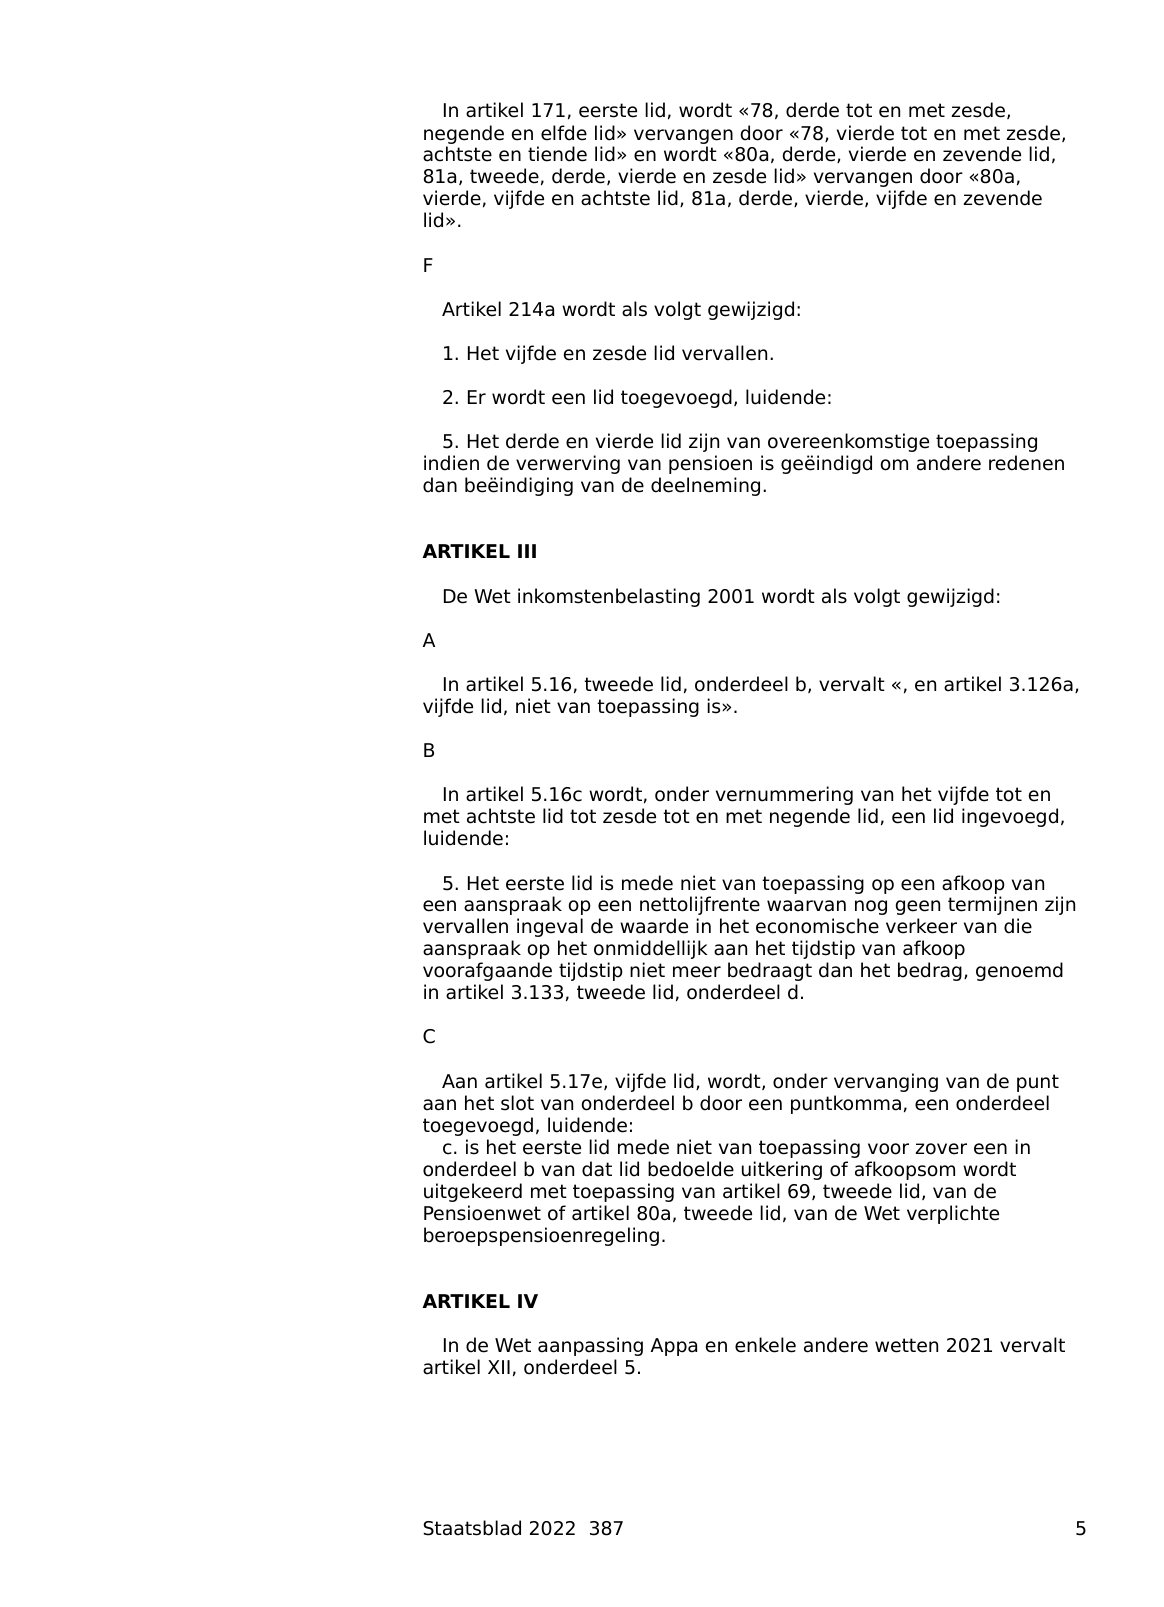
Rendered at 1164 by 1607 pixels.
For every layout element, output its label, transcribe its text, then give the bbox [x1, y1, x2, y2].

text 2. Er wordt een lid toegevoegd, luidende: [422, 387, 1087, 409]
text 5. Het eerste lid is mede niet van toepassing op een afkoop van een aanspraak op een nettolijfrente waarvan nog geen termijnen zijn vervallen ingeval de waarde in het economische verkeer van die aanspraak op het onmiddellijk aan het tijdstip van afkoop voorafgaande tijdstip niet meer bedraagt dan het bedrag, genoemd in artikel 3.133, tweede lid, onderdeel d. [422, 872, 1087, 1004]
text De Wet inkomstenbelasting 2001 wordt als volgt gewijzigd: [422, 586, 1087, 608]
text C [422, 1026, 1087, 1048]
text 5. Het derde en vierde lid zijn van overeenkomstige toepassing indien de verwerving van pensioen is geëindigd om andere redenen dan beëindiging van de deelneming. [422, 431, 1087, 497]
text In artikel 171, eerste lid, wordt «78, derde tot en met zesde, negende en elfde lid» vervangen door «78, vierde tot en met zesde, achtste en tiende lid» en wordt «80a, derde, vierde en zevende lid, 81a, tweede, derde, vierde en zesde lid» vervangen door «80a, vierde, vijfde en achtste lid, 81a, derde, vierde, vijfde en zevende lid». [422, 100, 1087, 232]
text In artikel 5.16c wordt, onder vernummering van het vijfde tot en met achtste lid tot zesde tot en met negende lid, een lid ingevoegd, luidende: [422, 784, 1087, 850]
text F [422, 254, 1087, 276]
text B [422, 740, 1087, 762]
text In artikel 5.16, tweede lid, onderdeel b, vervalt «, en artikel 3.126a, vijfde lid, niet van toepassing is». [422, 674, 1087, 718]
text In de Wet aanpassing Appa en enkele andere wetten 2021 vervalt artikel XII, onderdeel 5. [422, 1335, 1087, 1379]
text Artikel 214a wordt als volgt gewijzigd: [422, 299, 1087, 321]
subtitle ARTIKEL IV [422, 1291, 1087, 1313]
text c. is het eerste lid mede niet van toepassing voor zover een in onderdeel b van dat lid bedoelde uitkering of afkoopsom wordt uitgekeerd met toepassing van artikel 69, tweede lid, van de Pensioenwet of artikel 80a, tweede lid, van de Wet verplichte beroepspensioenregeling. [422, 1137, 1087, 1246]
text A [422, 630, 1087, 652]
text 1. Het vijfde en zesde lid vervallen. [422, 343, 1087, 365]
text Aan artikel 5.17e, vijfde lid, wordt, onder vervanging van de punt aan het slot van onderdeel b door een puntkomma, een onderdeel toegevoegd, luidende: [422, 1071, 1087, 1137]
subtitle ARTIKEL III [422, 541, 1087, 563]
